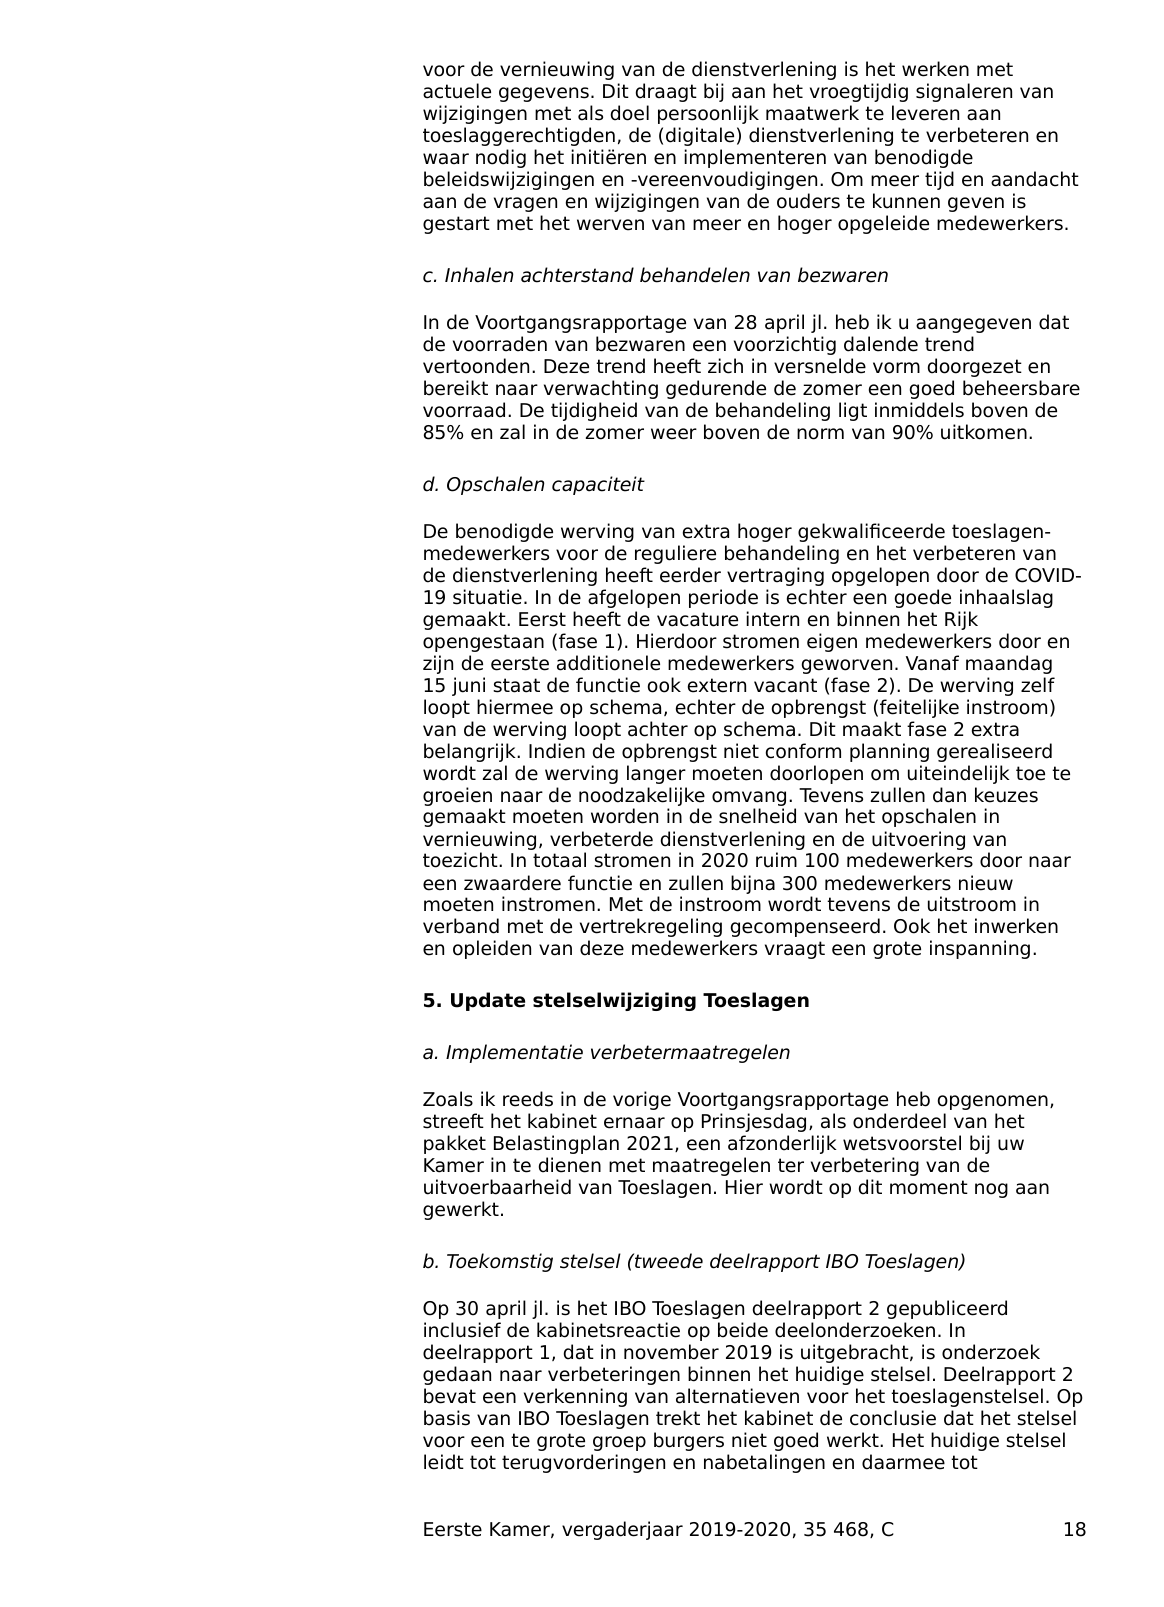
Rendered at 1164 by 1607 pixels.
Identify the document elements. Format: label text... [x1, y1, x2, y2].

subtitle a. Implementatie verbetermaatregelen [422, 1042, 1087, 1064]
text Zoals ik reeds in de vorige Voortgangsrapportage heb opgenomen, streeft het kabinet ernaar op Prinsjesdag, als onderdeel van het pakket Belastingplan 2021, een afzonderlijk wetsvoorstel bij uw Kamer in te dienen met maatregelen ter verbetering van de uitvoerbaarheid van Toeslagen. Hier wordt op dit moment nog aan gewerkt. [422, 1089, 1087, 1221]
text Op 30 april jl. is het IBO Toeslagen deelrapport 2 gepubliceerd inclusief de kabinetsreactie op beide deelonderzoeken. In deelrapport 1, dat in november 2019 is uitgebracht, is onderzoek gedaan naar verbeteringen binnen het huidige stelsel. Deelrapport 2 bevat een verkenning van alternatieven voor het toeslagenstelsel. Op basis van IBO Toeslagen trekt het kabinet de conclusie dat het stelsel voor een te grote groep burgers niet goed werkt. Het huidige stelsel leidt tot terugvorderingen en nabetalingen en daarmee tot [422, 1298, 1087, 1474]
text voor de vernieuwing van de dienstverlening is het werken met actuele gegevens. Dit draagt bij aan het vroegtijdig signaleren van wijzigingen met als doel persoonlijk maatwerk te leveren aan toeslaggerechtigden, de (digitale) dienstverlening te verbeteren en waar nodig het initiëren en implementeren van benodigde beleidswijzigingen en -vereenvoudigingen. Om meer tijd en aandacht aan de vragen en wijzigingen van de ouders te kunnen geven is gestart met het werven van meer en hoger opgeleide medewerkers. [422, 59, 1087, 235]
subtitle b. Toekomstig stelsel (tweede deelrapport IBO Toeslagen) [422, 1251, 1087, 1273]
subtitle 5. Update stelselwijziging Toeslagen [422, 990, 1087, 1012]
subtitle c. Inhalen achterstand behandelen van bezwaren [422, 265, 1087, 287]
text De benodigde werving van extra hoger gekwalificeerde toeslagen-medewerkers voor de reguliere behandeling en het verbeteren van de dienstverlening heeft eerder vertraging opgelopen door de COVID-19 situatie. In de afgelopen periode is echter een goede inhaalslag gemaakt. Eerst heeft de vacature intern en binnen het Rijk opengestaan (fase 1). Hierdoor stromen eigen medewerkers door en zijn de eerste additionele medewerkers geworven. Vanaf maandag 15 juni staat de functie ook extern vacant (fase 2). De werving zelf loopt hiermee op schema, echter de opbrengst (feitelijke instroom) van de werving loopt achter op schema. Dit maakt fase 2 extra belangrijk. Indien de opbrengst niet conform planning gerealiseerd wordt zal de werving langer moeten doorlopen om uiteindelijk toe te groeien naar de noodzakelijke omvang. Tevens zullen dan keuzes gemaakt moeten worden in de snelheid van het opschalen in vernieuwing, verbeterde dienstverlening en de uitvoering van toezicht. In totaal stromen in 2020 ruim 100 medewerkers door naar een zwaardere functie en zullen bijna 300 medewerkers nieuw moeten instromen. Met de instroom wordt tevens de uitstroom in verband met de vertrekregeling gecompenseerd. Ook het inwerken en opleiden van deze medewerkers vraagt een grote inspanning. [422, 521, 1087, 960]
subtitle d. Opschalen capaciteit [422, 474, 1087, 496]
text In de Voortgangsrapportage van 28 april jl. heb ik u aangegeven dat de voorraden van bezwaren een voorzichtig dalende trend vertoonden. Deze trend heeft zich in versnelde vorm doorgezet en bereikt naar verwachting gedurende de zomer een goed beheersbare voorraad. De tijdigheid van de behandeling ligt inmiddels boven de 85% en zal in de zomer weer boven de norm van 90% uitkomen. [422, 312, 1087, 444]
